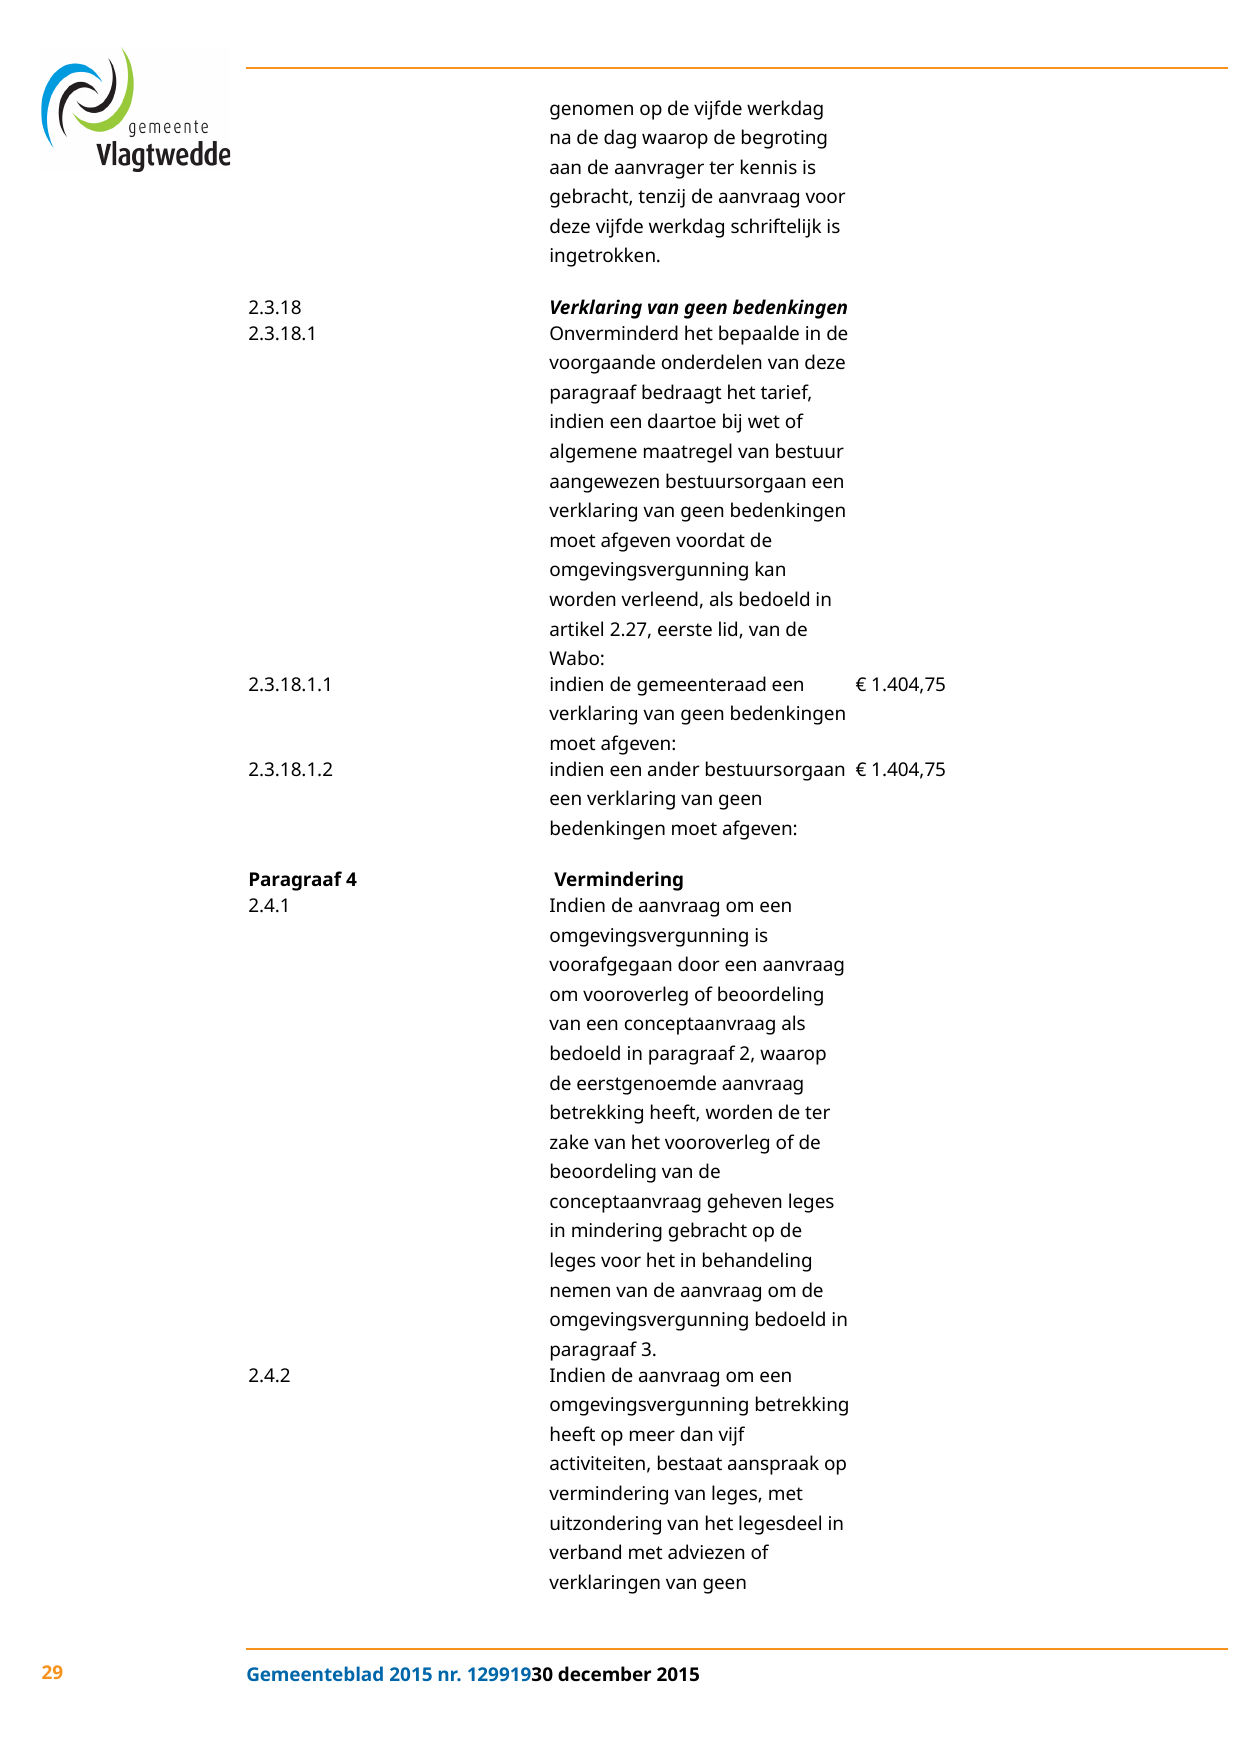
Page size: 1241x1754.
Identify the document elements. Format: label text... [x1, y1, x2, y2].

table_cell [850, 269, 1152, 294]
table_cell [248, 841, 549, 867]
table_cell [549, 269, 850, 294]
table_cell 2.3.18 [248, 294, 549, 320]
table_cell Indien de aanvraag om een omgevingsvergunning is voorafgegaan door een aanvraag om vooroverleg of beoordeling van een conceptaanvraag als bedoeld in paragraaf 2, waarop de eerstgenoemde aanvraag betrekking heeft, worden de ter zake van het vooroverleg of de beoordeling van de conceptaanvraag geheven leges in mindering gebracht op de leges voor het in behandeling nemen van de aanvraag om de omgevingsvergunning bedoeld in paragraaf 3. [549, 892, 850, 1362]
table_cell [850, 320, 1152, 671]
table_cell 2.3.18.1 [248, 320, 549, 671]
table_cell [850, 1362, 1152, 1594]
picture [41, 47, 231, 172]
table_cell [850, 841, 1152, 867]
table_cell Verklaring van geen bedenkingen [549, 294, 850, 320]
table_cell [850, 294, 1152, 320]
table_cell Paragraaf 4 [248, 867, 549, 892]
table_cell € 1.404,75 [850, 671, 1152, 756]
table_cell 2.4.2 [248, 1362, 549, 1594]
table_cell € 1.404,75 [850, 756, 1152, 841]
table_cell 2.3.18.1.1 [248, 671, 549, 756]
table_cell genomen op de vijfde werkdag na de dag waarop de begroting aan de aanvrager ter kennis is gebracht, tenzij de aanvraag voor deze vijfde werkdag schriftelijk is ingetrokken. [549, 95, 850, 268]
table_cell indien de gemeenteraad een verklaring van geen bedenkingen moet afgeven: [549, 671, 850, 756]
table_cell [248, 269, 549, 294]
table_cell 2.3.18.1.2 [248, 756, 549, 841]
table_cell [549, 841, 850, 867]
table_cell Indien de aanvraag om een omgevingsvergunning betrekking heeft op meer dan vijf activiteiten, bestaat aanspraak op vermindering van leges, met uitzondering van het legesdeel in verband met adviezen of verklaringen van geen [549, 1362, 850, 1594]
table_cell Vermindering [549, 867, 850, 892]
table_cell 2.4.1 [248, 892, 549, 1362]
table_cell Onverminderd het bepaalde in de voorgaande onderdelen van deze paragraaf bedraagt het tarief, indien een daartoe bij wet of algemene maatregel van bestuur aangewezen bestuursorgaan een verklaring van geen bedenkingen moet afgeven voordat de omgevingsvergunning kan worden verleend, als bedoeld in artikel 2.27, eerste lid, van de Wabo: [549, 320, 850, 671]
table_cell [248, 95, 549, 268]
table_cell indien een ander bestuursorgaan een verklaring van geen bedenkingen moet afgeven: [549, 756, 850, 841]
table_cell [850, 95, 1152, 268]
table_cell [850, 867, 1152, 892]
table_cell [850, 892, 1152, 1362]
